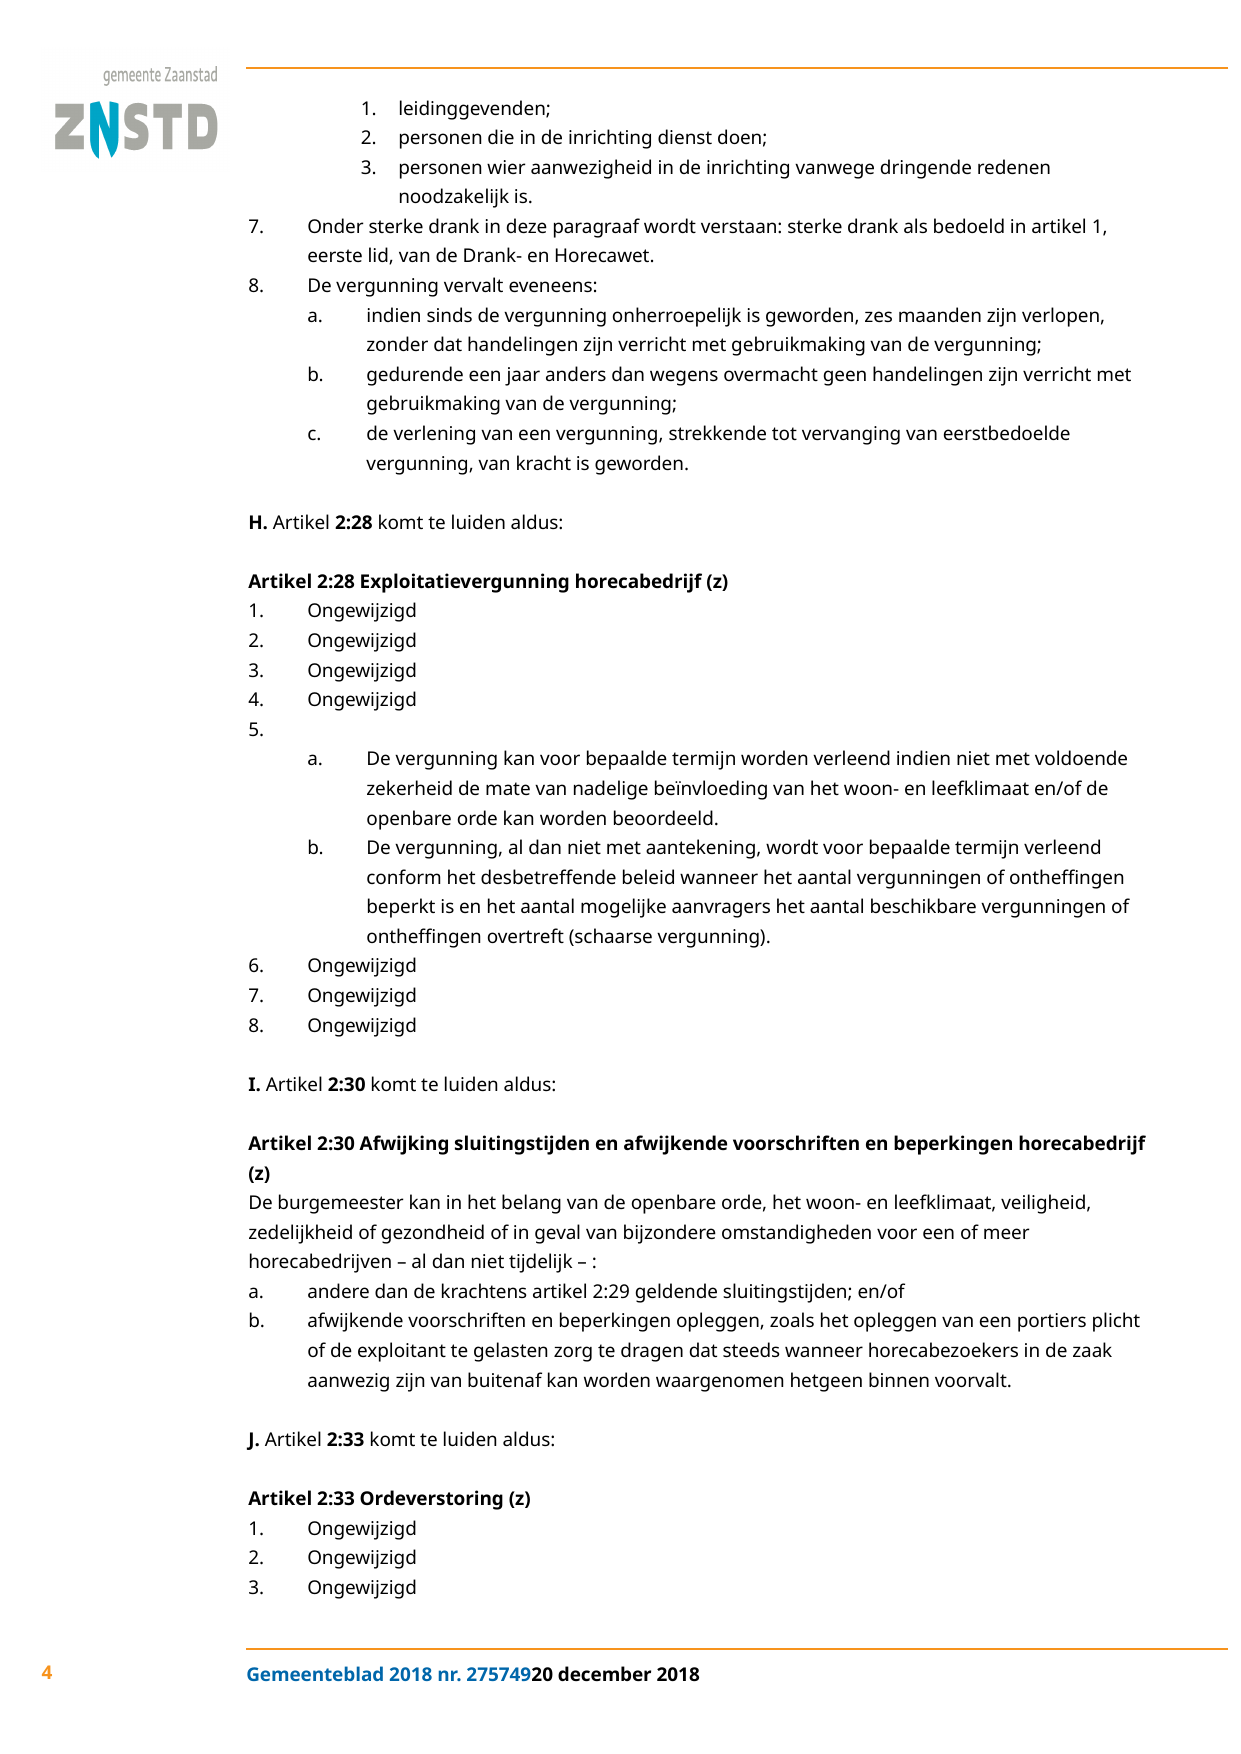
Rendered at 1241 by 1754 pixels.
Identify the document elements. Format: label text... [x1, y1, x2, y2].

text H. Artikel 2:28 komt te luiden aldus: [248, 509, 1152, 535]
list personen die in de inrichting dienst doen; [361, 124, 1152, 150]
text I. Artikel 2:30 komt te luiden aldus: [248, 1071, 1152, 1097]
text J. Artikel 2:33 komt te luiden aldus: [248, 1426, 1152, 1452]
list Ongewijzigd [248, 686, 1152, 712]
picture [41, 47, 231, 172]
text Artikel 2:28 Exploitatievergunning horecabedrijf (z) [248, 568, 1152, 594]
list Onder sterke drank in deze paragraaf wordt verstaan: sterke drank als bedoeld in artikel 1, eerste lid, van de Drank- en Horecawet. [248, 213, 1152, 268]
list Ongewijzigd [248, 657, 1152, 683]
list leidinggevenden; [361, 95, 1152, 121]
list Ongewijzigd [248, 1515, 1152, 1541]
text Artikel 2:30 Afwijking sluitingstijden en afwijkende voorschriften en beperkingen horecabedrijf (z) [248, 1130, 1152, 1186]
list afwijkende voorschriften en beperkingen opleggen, zoals het opleggen van een portiers plicht of de exploitant te gelasten zorg te dragen dat steeds wanneer horecabezoekers in de zaak aanwezig zijn van buitenaf kan worden waargenomen hetgeen binnen voorvalt. [248, 1308, 1152, 1393]
text De burgemeester kan in het belang van de openbare orde, het woon- en leefklimaat, veiligheid, zedelijkheid of gezondheid of in geval van bijzondere omstandigheden voor een of meer horecabedrijven – al dan niet tijdelijk – : [248, 1189, 1152, 1274]
list Ongewijzigd [248, 627, 1152, 653]
list Ongewijzigd [248, 1574, 1152, 1600]
list De vergunning vervalt eveneens: [248, 272, 1152, 298]
list indien sinds de vergunning onherroepelijk is geworden, zes maanden zijn verlopen, zonder dat handelingen zijn verricht met gebruikmaking van de vergunning; [307, 302, 1152, 357]
list Ongewijzigd [248, 1544, 1152, 1570]
list De vergunning, al dan niet met aantekening, wordt voor bepaalde termijn verleend conform het desbetreffende beleid wanneer het aantal vergunningen of ontheffingen beperkt is en het aantal mogelijke aanvragers het aantal beschikbare vergunningen of ontheffingen overtreft (schaarse vergunning). [307, 834, 1152, 949]
list personen wier aanwezigheid in de inrichting vanwege dringende redenen noodzakelijk is. [361, 154, 1152, 209]
list Ongewijzigd [248, 598, 1152, 623]
list de verlening van een vergunning, strekkende tot vervanging van eerstbedoelde vergunning, van kracht is geworden. [307, 420, 1152, 476]
list Ongewijzigd [248, 982, 1152, 1008]
list gedurende een jaar anders dan wegens overmacht geen handelingen zijn verricht met gebruikmaking van de vergunning; [307, 361, 1152, 416]
list De vergunning kan voor bepaalde termijn worden verleend indien niet met voldoende zekerheid de mate van nadelige beïnvloeding van het woon- en leefklimaat en/of de openbare orde kan worden beoordeeld. [307, 746, 1152, 831]
list andere dan de krachtens artikel 2:29 geldende sluitingstijden; en/of [248, 1278, 1152, 1304]
text Artikel 2:33 Ordeverstoring (z) [248, 1485, 1152, 1511]
list Ongewijzigd [248, 953, 1152, 978]
list Ongewijzigd [248, 1012, 1152, 1038]
